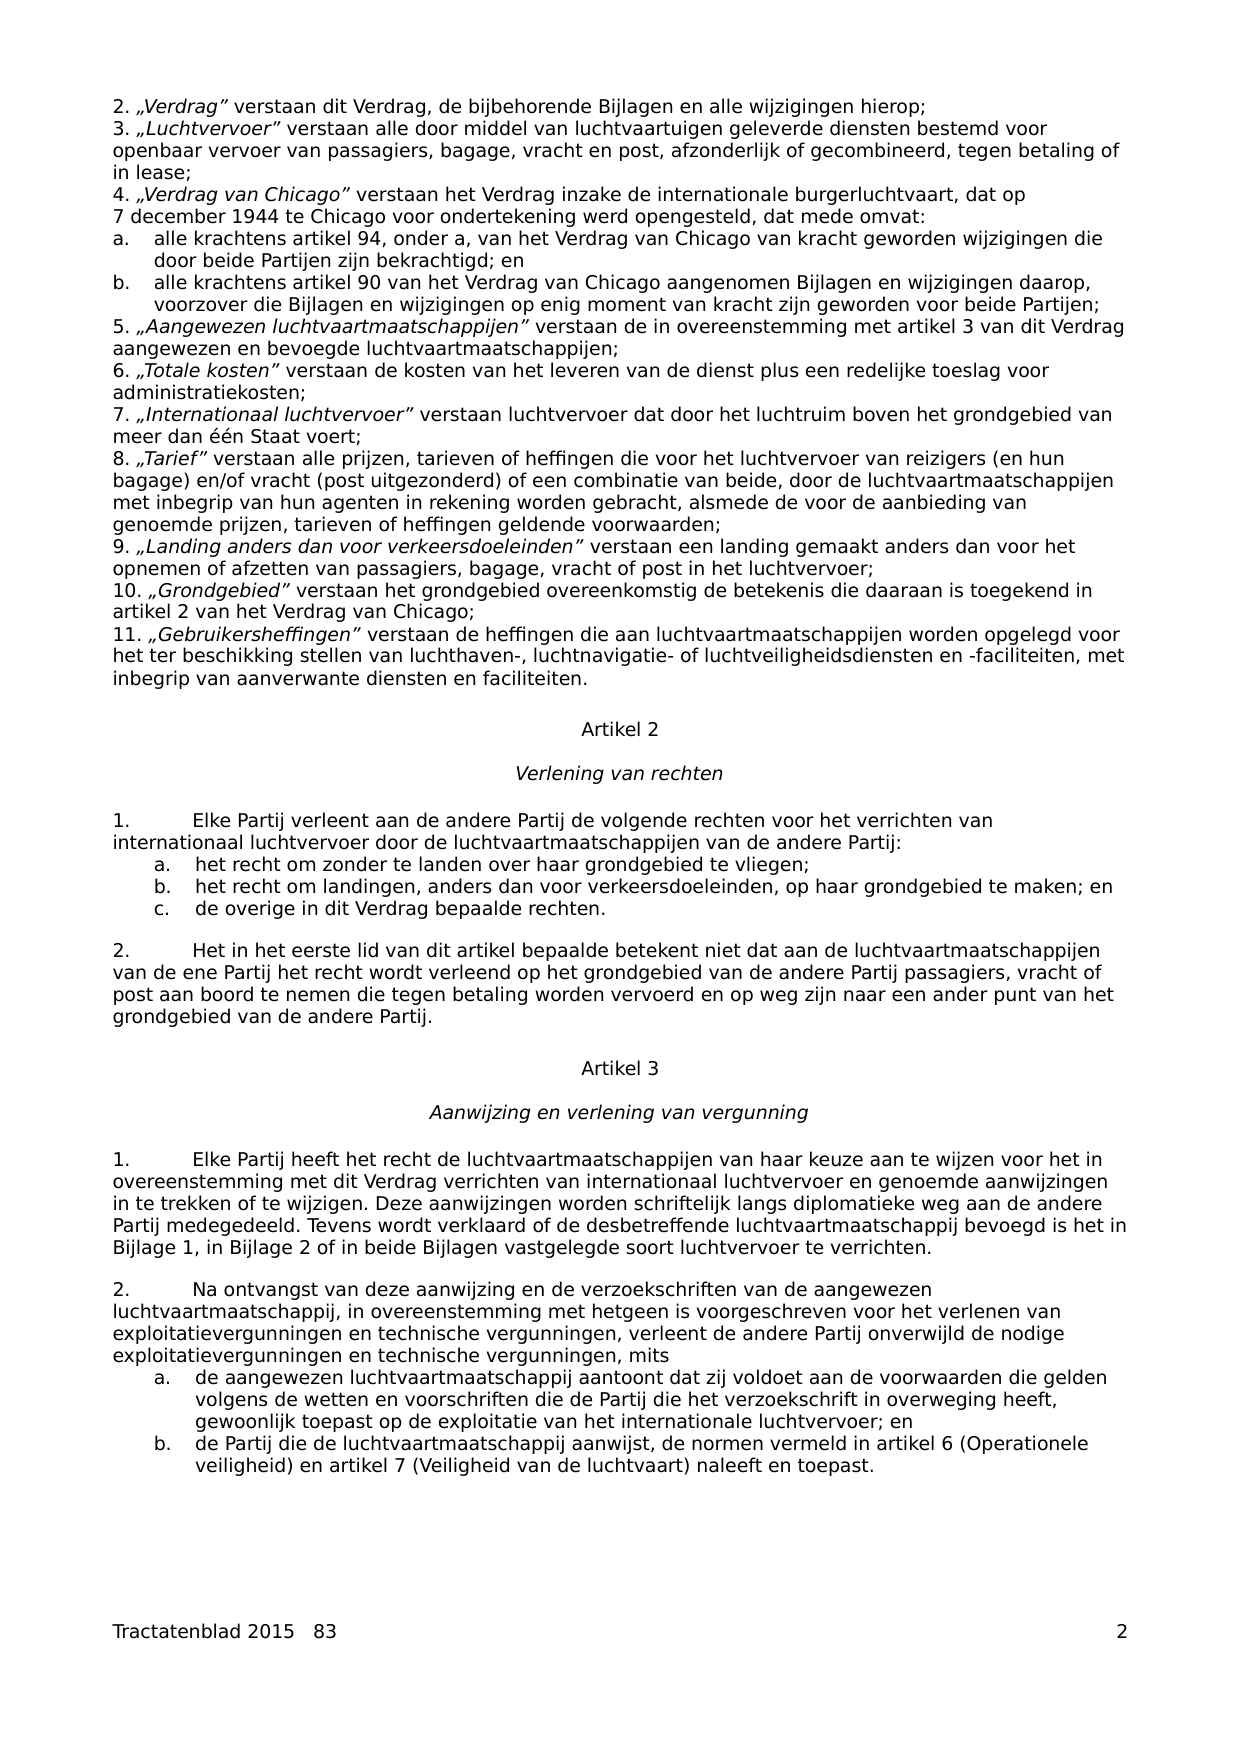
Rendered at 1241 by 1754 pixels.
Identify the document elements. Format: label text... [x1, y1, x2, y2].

text 8. „Tarief” verstaan alle prijzen, tarieven of heffingen die voor het luchtvervoer van reizigers (en hun bagage) en/of vracht (post uitgezonderd) of een combinatie van beide, door de luchtvaartmaatschappijen met inbegrip van hun agenten in rekening worden gebracht, alsmede de voor de aanbieding van genoemde prijzen, tarieven of heffingen geldende voorwaarden; [112, 448, 1128, 536]
text a. het recht om zonder te landen over haar grondgebied te vliegen; [153, 854, 1128, 876]
text 3. „Luchtvervoer” verstaan alle door middel van luchtvaartuigen geleverde diensten bestemd voor openbaar vervoer van passagiers, bagage, vracht en post, afzonderlijk of gecombineerd, tegen betaling of in lease; [112, 118, 1128, 184]
text 2. Het in het eerste lid van dit artikel bepaalde betekent niet dat aan de luchtvaartmaatschappijen van de ene Partij het recht wordt verleend op het grondgebied van de andere Partij passagiers, vracht of post aan boord te nemen die tegen betaling worden vervoerd en op weg zijn naar een ander punt van het grondgebied van de andere Partij. [112, 940, 1128, 1028]
text c. de overige in dit Verdrag bepaalde rechten. [153, 898, 1128, 920]
text 2. Na ontvangst van deze aanwijzing en de verzoekschriften van de aangewezen luchtvaartmaatschappij, in overeenstemming met hetgeen is voorgeschreven voor het verlenen van exploitatievergunningen en technische vergunningen, verleent de andere Partij onverwijld de nodige exploitatievergunningen en technische vergunningen, mits [112, 1279, 1128, 1367]
text 1. Elke Partij verleent aan de andere Partij de volgende rechten voor het verrichten van internationaal luchtvervoer door de luchtvaartmaatschappijen van de andere Partij: [112, 810, 1128, 854]
text 2. „Verdrag” verstaan dit Verdrag, de bijbehorende Bijlagen en alle wijzigingen hierop; [112, 96, 1128, 118]
text a. de aangewezen luchtvaartmaatschappij aantoont dat zij voldoet aan de voorwaarden die gelden volgens de wetten en voorschriften die de Partij die het verzoekschrift in overweging heeft, gewoonlijk toepast op de exploitatie van het internationale luchtvervoer; en [153, 1367, 1128, 1433]
text 6. „Totale kosten” verstaan de kosten van het leveren van de dienst plus een redelijke toeslag voor administratiekosten; [112, 360, 1128, 404]
text 11. „Gebruikersheffingen” verstaan de heffingen die aan luchtvaartmaatschappijen worden opgelegd voor het ter beschikking stellen van luchthaven-, luchtnavigatie- of luchtveiligheidsdiensten en -faciliteiten, met inbegrip van aanverwante diensten en faciliteiten. [112, 623, 1128, 689]
text 9. „Landing anders dan voor verkeersdoeleinden” verstaan een landing gemaakt anders dan voor het opnemen of afzetten van passagiers, bagage, vracht of post in het luchtvervoer; [112, 536, 1128, 579]
text 5. „Aangewezen luchtvaartmaatschappijen” verstaan de in overeenstemming met artikel 3 van dit Verdrag aangewezen en bevoegde luchtvaartmaatschappijen; [112, 316, 1128, 360]
text 7. „Internationaal luchtvervoer” verstaan luchtvervoer dat door het luchtruim boven het grondgebied van meer dan één Staat voert; [112, 404, 1128, 448]
text b. het recht om landingen, anders dan voor verkeersdoeleinden, op haar grondgebied te maken; en [153, 876, 1128, 898]
text b. de Partij die de luchtvaartmaatschappij aanwijst, de normen vermeld in artikel 6 (Operationele veiligheid) en artikel 7 (Veiligheid van de luchtvaart) naleeft en toepast. [153, 1433, 1128, 1477]
text 10. „Grondgebied” verstaan het grondgebied overeenkomstig de betekenis die daaraan is toegekend in artikel 2 van het Verdrag van Chicago; [112, 579, 1128, 623]
text 1. Elke Partij heeft het recht de luchtvaartmaatschappijen van haar keuze aan te wijzen voor het in overeenstemming met dit Verdrag verrichten van internationaal luchtvervoer en genoemde aanwijzingen in te trekken of te wijzigen. Deze aanwijzingen worden schriftelijk langs diplomatieke weg aan de andere Partij medegedeeld. Tevens wordt verklaard of de desbetreffende luchtvaartmaatschappij bevoegd is het in Bijlage 1, in Bijlage 2 of in beide Bijlagen vastgelegde soort luchtvervoer te verrichten. [112, 1149, 1128, 1259]
text 4. „Verdrag van Chicago” verstaan het Verdrag inzake de internationale burgerluchtvaart, dat op 7 december 1944 te Chicago voor ondertekening werd opengesteld, dat mede omvat: [112, 184, 1128, 228]
text a. alle krachtens artikel 94, onder a, van het Verdrag van Chicago van kracht geworden wijzigingen die door beide Partijen zijn bekrachtigd; en [112, 228, 1128, 272]
text b. alle krachtens artikel 90 van het Verdrag van Chicago aangenomen Bijlagen en wijzigingen daarop, voorzover die Bijlagen en wijzigingen op enig moment van kracht zijn geworden voor beide Partijen; [112, 272, 1128, 316]
subtitle Artikel 2 Verlening van rechten [112, 719, 1128, 785]
subtitle Artikel 3 Aanwijzing en verlening van vergunning [112, 1058, 1128, 1124]
